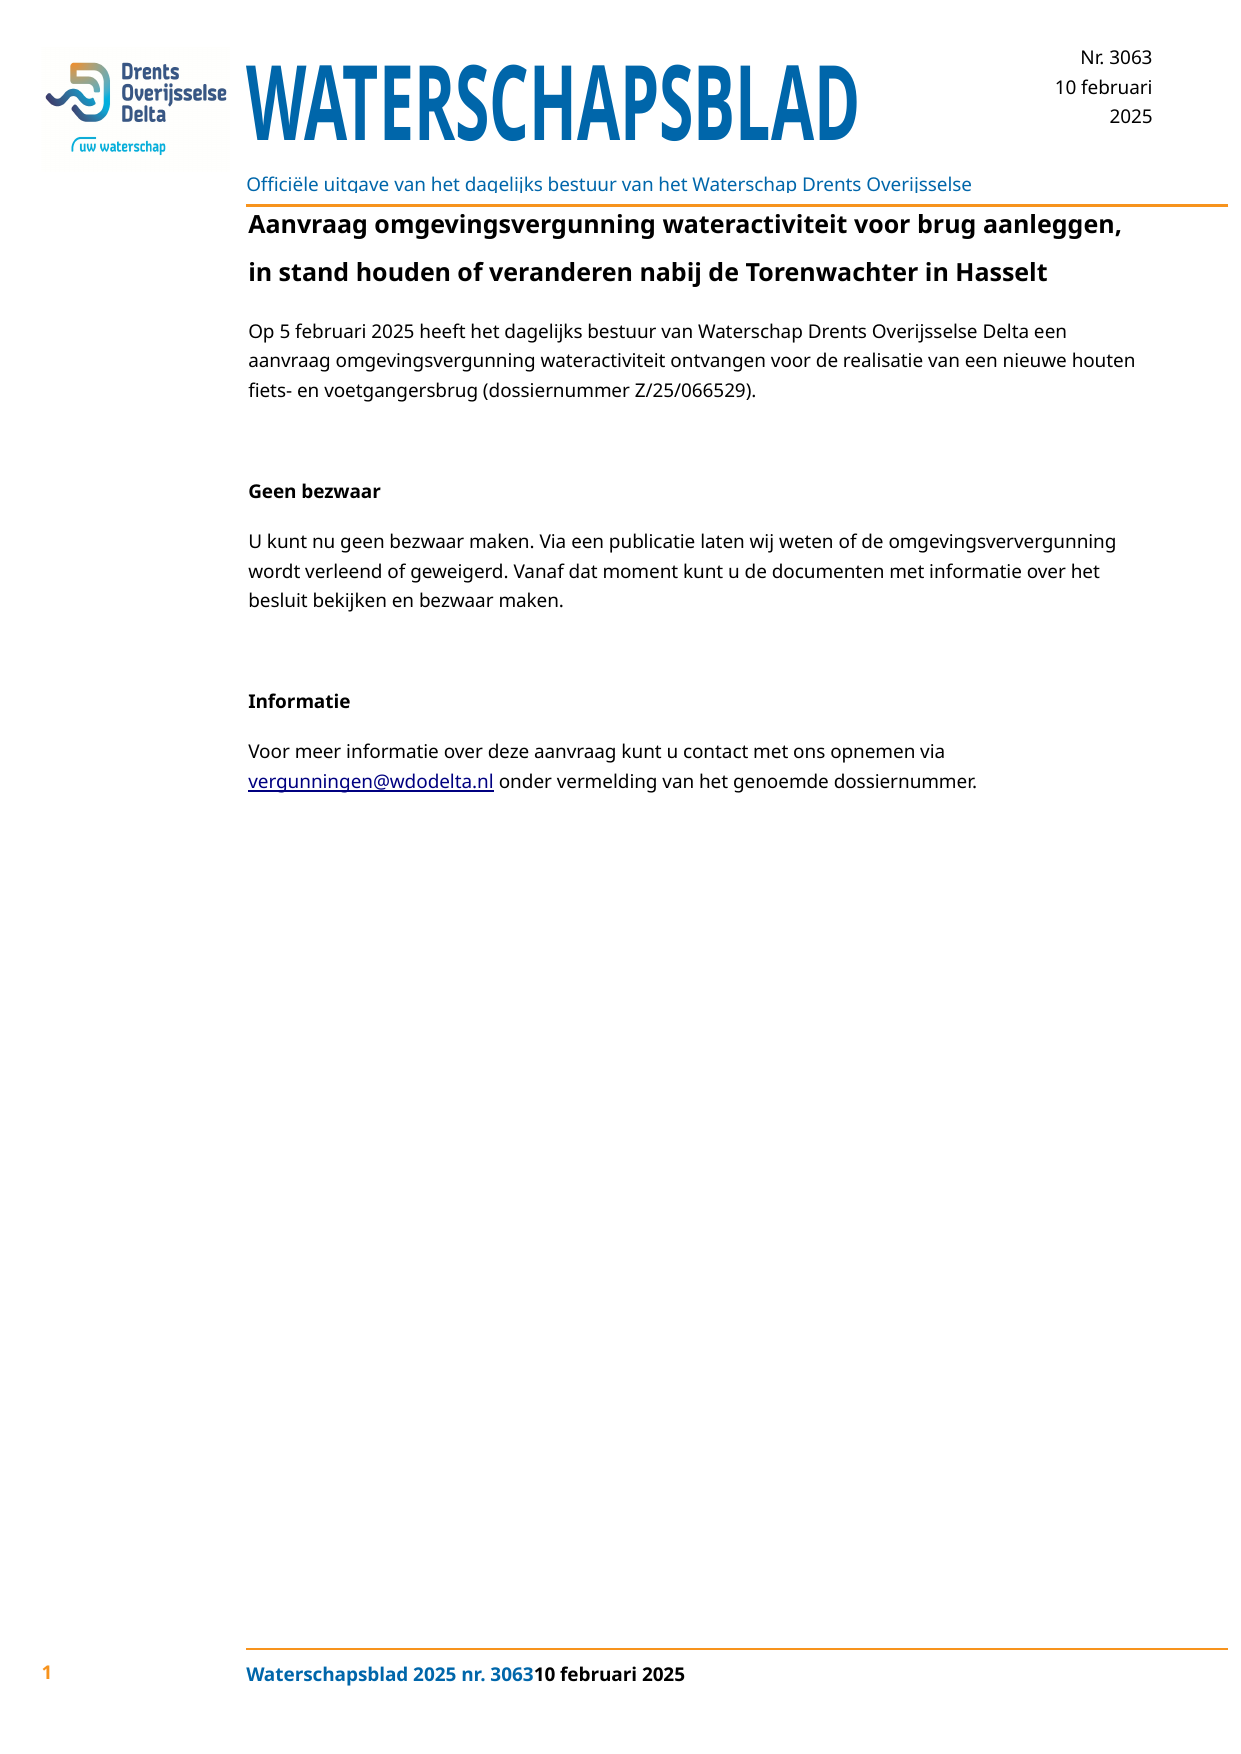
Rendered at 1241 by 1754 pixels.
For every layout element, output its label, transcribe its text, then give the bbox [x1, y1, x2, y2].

text U kunt nu geen bezwaar maken. Via een publicatie laten wij weten of de omgevingsververgunning wordt verleend of geweigerd. Vanaf dat moment kunt u de documenten met informatie over het besluit bekijken en bezwaar maken. [248, 528, 1152, 613]
picture [41, 47, 231, 172]
text Aanvraag omgevingsvergunning wateractiviteit voor brug aanleggen, in stand houden of veranderen nabij de Torenwachter in Hasselt [248, 207, 1152, 288]
text Informatie [248, 688, 1152, 714]
text Op 5 februari 2025 heeft het dagelijks bestuur van Waterschap Drents Overijsselse Delta een aanvraag omgevingsvergunning wateractiviteit ontvangen voor de realisatie van een nieuwe houten fiets- en voetgangersbrug (dossiernummer Z/25/066529). [248, 318, 1152, 403]
text Voor meer informatie over deze aanvraag kunt u contact met ons opnemen via vergunningen@wdodelta.nl onder vermelding van het genoemde dossiernummer. [248, 739, 1152, 794]
text Geen bezwaar [248, 478, 1152, 504]
